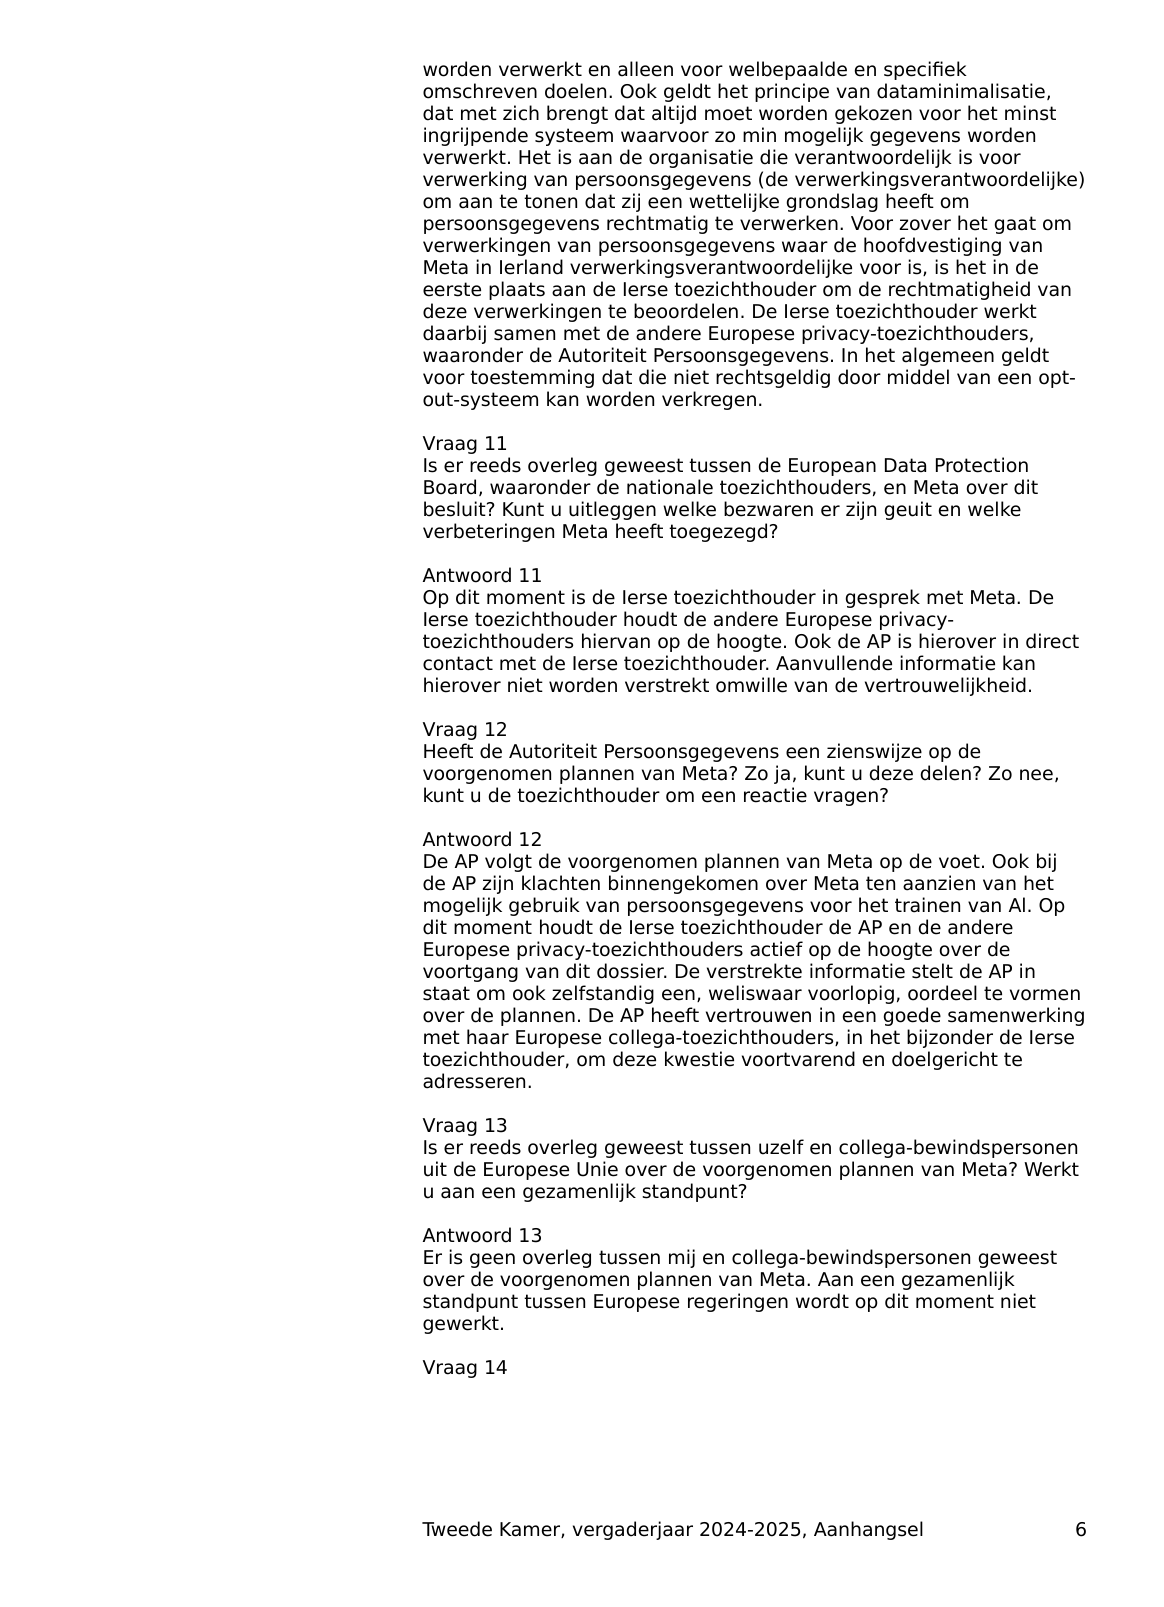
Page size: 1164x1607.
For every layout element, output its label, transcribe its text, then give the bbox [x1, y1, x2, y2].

text Op dit moment is de Ierse toezichthouder in gesprek met Meta. De Ierse toezichthouder houdt de andere Europese privacy-toezichthouders hiervan op de hoogte. Ook de AP is hierover in direct contact met de Ierse toezichthouder. Aanvullende informatie kan hierover niet worden verstrekt omwille van de vertrouwelijkheid. [422, 587, 1087, 697]
text De AP volgt de voorgenomen plannen van Meta op de voet. Ook bij de AP zijn klachten binnengekomen over Meta ten aanzien van het mogelijk gebruik van persoonsgegevens voor het trainen van Al. Op dit moment houdt de Ierse toezichthouder de AP en de andere Europese privacy-toezichthouders actief op de hoogte over de voortgang van dit dossier. De verstrekte informatie stelt de AP in staat om ook zelfstandig een, weliswaar voorlopig, oordeel te vormen over de plannen. De AP heeft vertrouwen in een goede samenwerking met haar Europese collega-toezichthouders, in het bijzonder de Ierse toezichthouder, om deze kwestie voortvarend en doelgericht te adresseren. [422, 851, 1087, 1093]
text worden verwerkt en alleen voor welbepaalde en specifiek omschreven doelen. Ook geldt het principe van dataminimalisatie, dat met zich brengt dat altijd moet worden gekozen voor het minst ingrijpende systeem waarvoor zo min mogelijk gegevens worden verwerkt. Het is aan de organisatie die verantwoordelijk is voor verwerking van persoonsgegevens (de verwerkingsverantwoordelijke) om aan te tonen dat zij een wettelijke grondslag heeft om persoonsgegevens rechtmatig te verwerken. Voor zover het gaat om verwerkingen van persoonsgegevens waar de hoofdvestiging van Meta in Ierland verwerkingsverantwoordelijke voor is, is het in de eerste plaats aan de Ierse toezichthouder om de rechtmatigheid van deze verwerkingen te beoordelen. De Ierse toezichthouder werkt daarbij samen met de andere Europese privacy-toezichthouders, waaronder de Autoriteit Persoonsgegevens. In het algemeen geldt voor toestemming dat die niet rechtsgeldig door middel van een opt-out-systeem kan worden verkregen. [422, 59, 1087, 411]
text Is er reeds overleg geweest tussen uzelf en collega-bewindspersonen uit de Europese Unie over de voorgenomen plannen van Meta? Werkt u aan een gezamenlijk standpunt? [422, 1137, 1087, 1203]
text Vraag 13 [422, 1115, 1087, 1137]
text Vraag 12 [422, 719, 1087, 741]
text Heeft de Autoriteit Persoonsgegevens een zienswijze op de voorgenomen plannen van Meta? Zo ja, kunt u deze delen? Zo nee, kunt u de toezichthouder om een reactie vragen? [422, 741, 1087, 807]
text Antwoord 11 [422, 565, 1087, 587]
text Antwoord 13 [422, 1225, 1087, 1247]
text Is er reeds overleg geweest tussen de European Data Protection Board, waaronder de nationale toezichthouders, en Meta over dit besluit? Kunt u uitleggen welke bezwaren er zijn geuit en welke verbeteringen Meta heeft toegezegd? [422, 455, 1087, 543]
text Vraag 11 [422, 433, 1087, 455]
text Antwoord 12 [422, 829, 1087, 851]
text Vraag 14 [422, 1357, 1087, 1379]
text Er is geen overleg tussen mij en collega-bewindspersonen geweest over de voorgenomen plannen van Meta. Aan een gezamenlijk standpunt tussen Europese regeringen wordt op dit moment niet gewerkt. [422, 1247, 1087, 1335]
